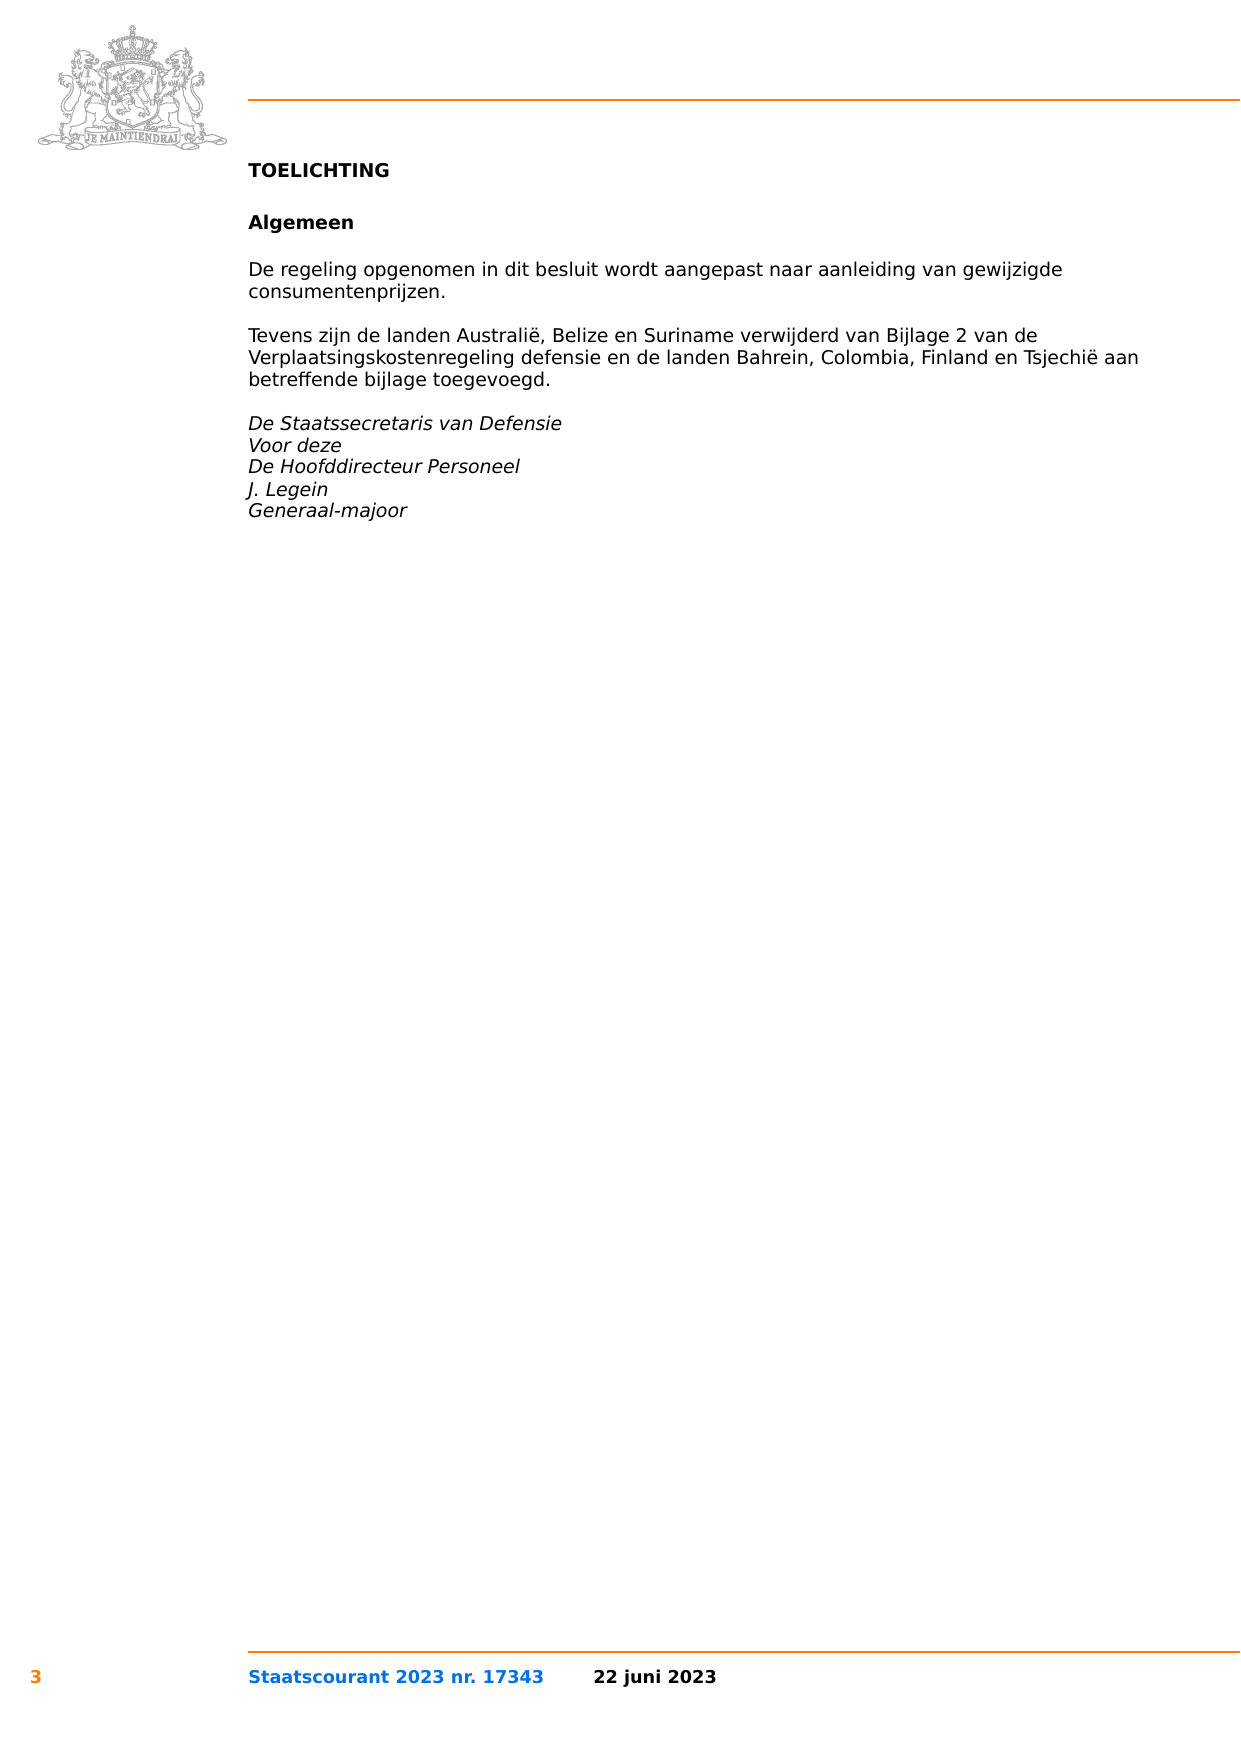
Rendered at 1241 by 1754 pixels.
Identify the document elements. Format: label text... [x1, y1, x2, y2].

text Tevens zijn de landen Australië, Belize en Suriname verwijderd van Bijlage 2 van de Verplaatsingskostenregeling defensie en de landen Bahrein, Colombia, Finland en Tsjechië aan betreffende bijlage toegevoegd. [248, 325, 1163, 391]
subtitle Algemeen [248, 212, 1163, 234]
text De Staatssecretaris van Defensie Voor deze De Hoofddirecteur Personeel J. Legein Generaal-majoor [248, 412, 1163, 522]
subtitle TOELICHTING [248, 160, 1163, 182]
picture [38, 25, 227, 150]
text De regeling opgenomen in dit besluit wordt aangepast naar aanleiding van gewijzigde consumentenprijzen. [248, 259, 1163, 303]
